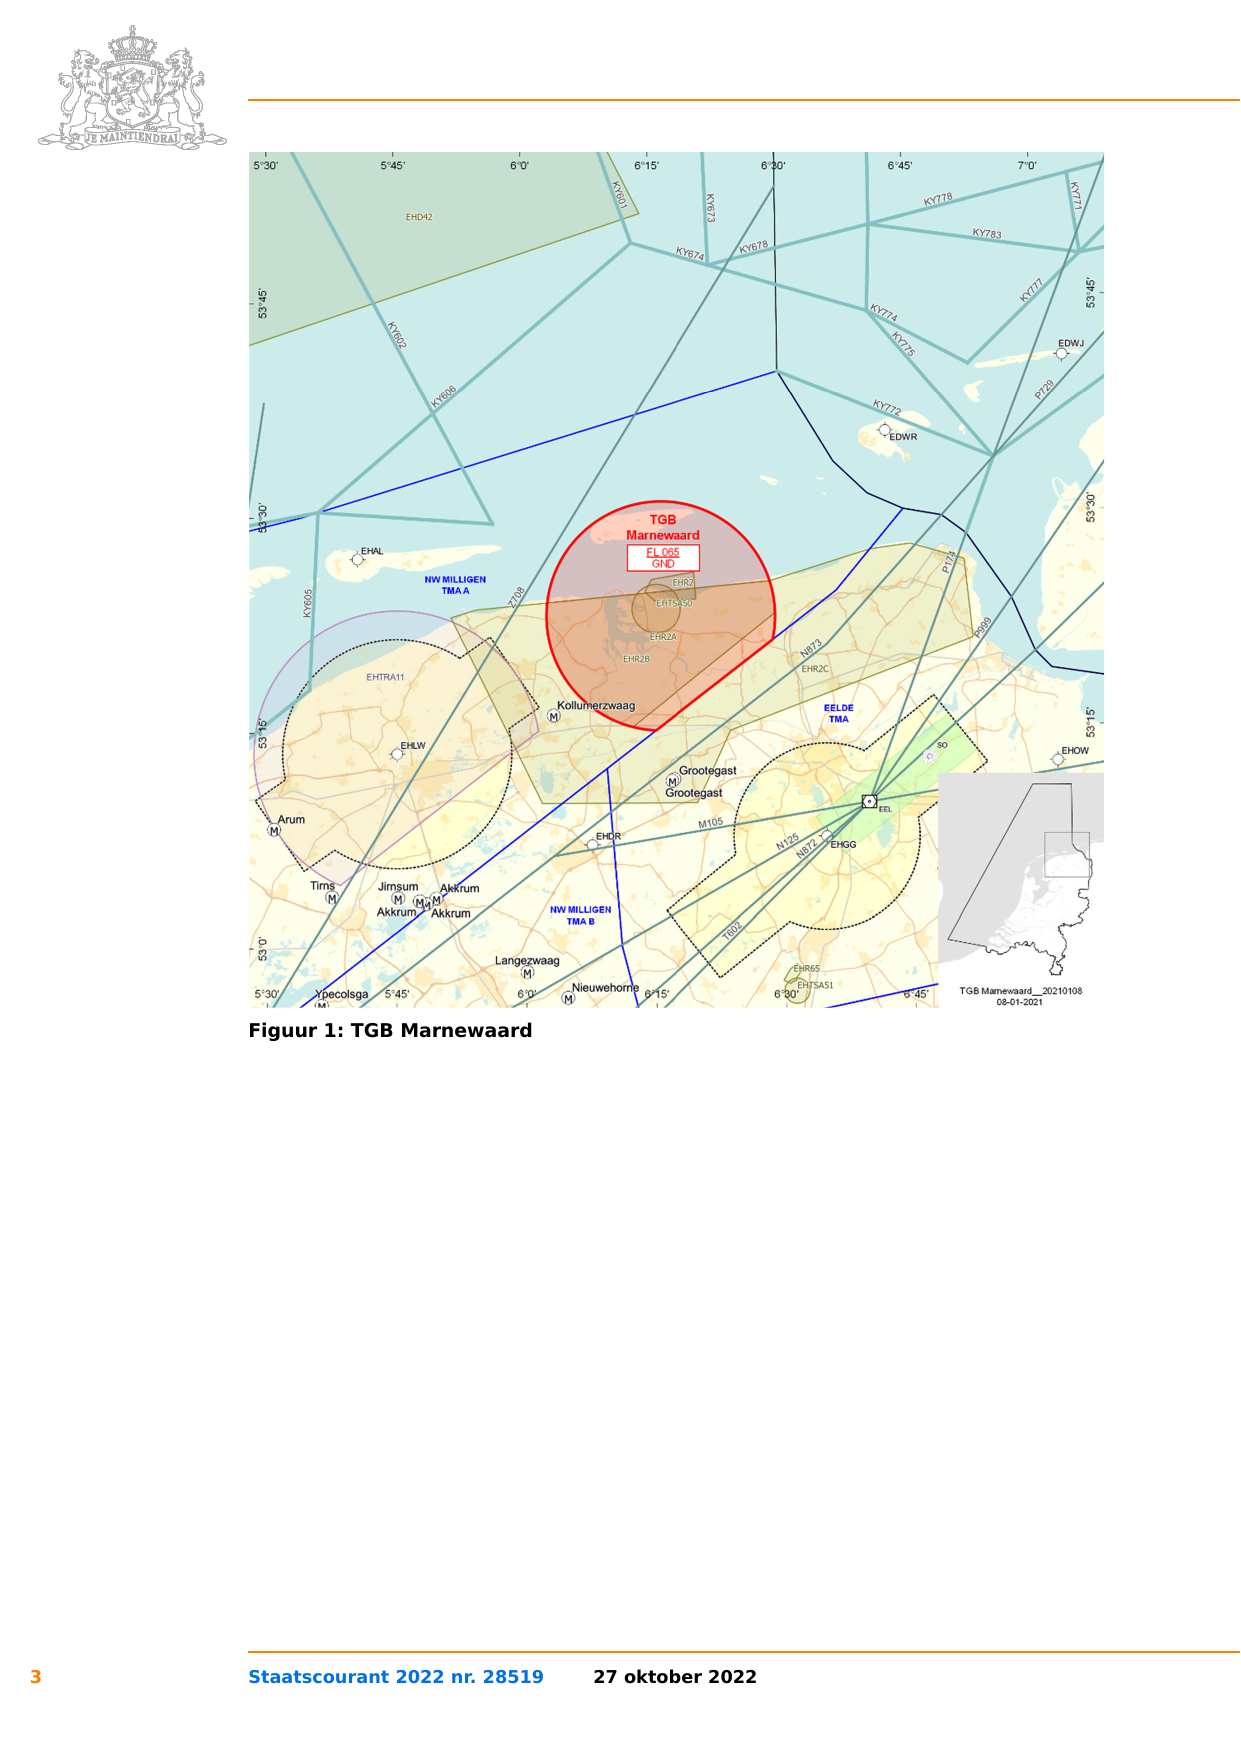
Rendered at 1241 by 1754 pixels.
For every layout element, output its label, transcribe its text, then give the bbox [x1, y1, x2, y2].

picture [38, 25, 227, 150]
text Figuur 1: TGB Marnewaard [248, 1020, 1104, 1042]
picture [248, 151, 1105, 1008]
